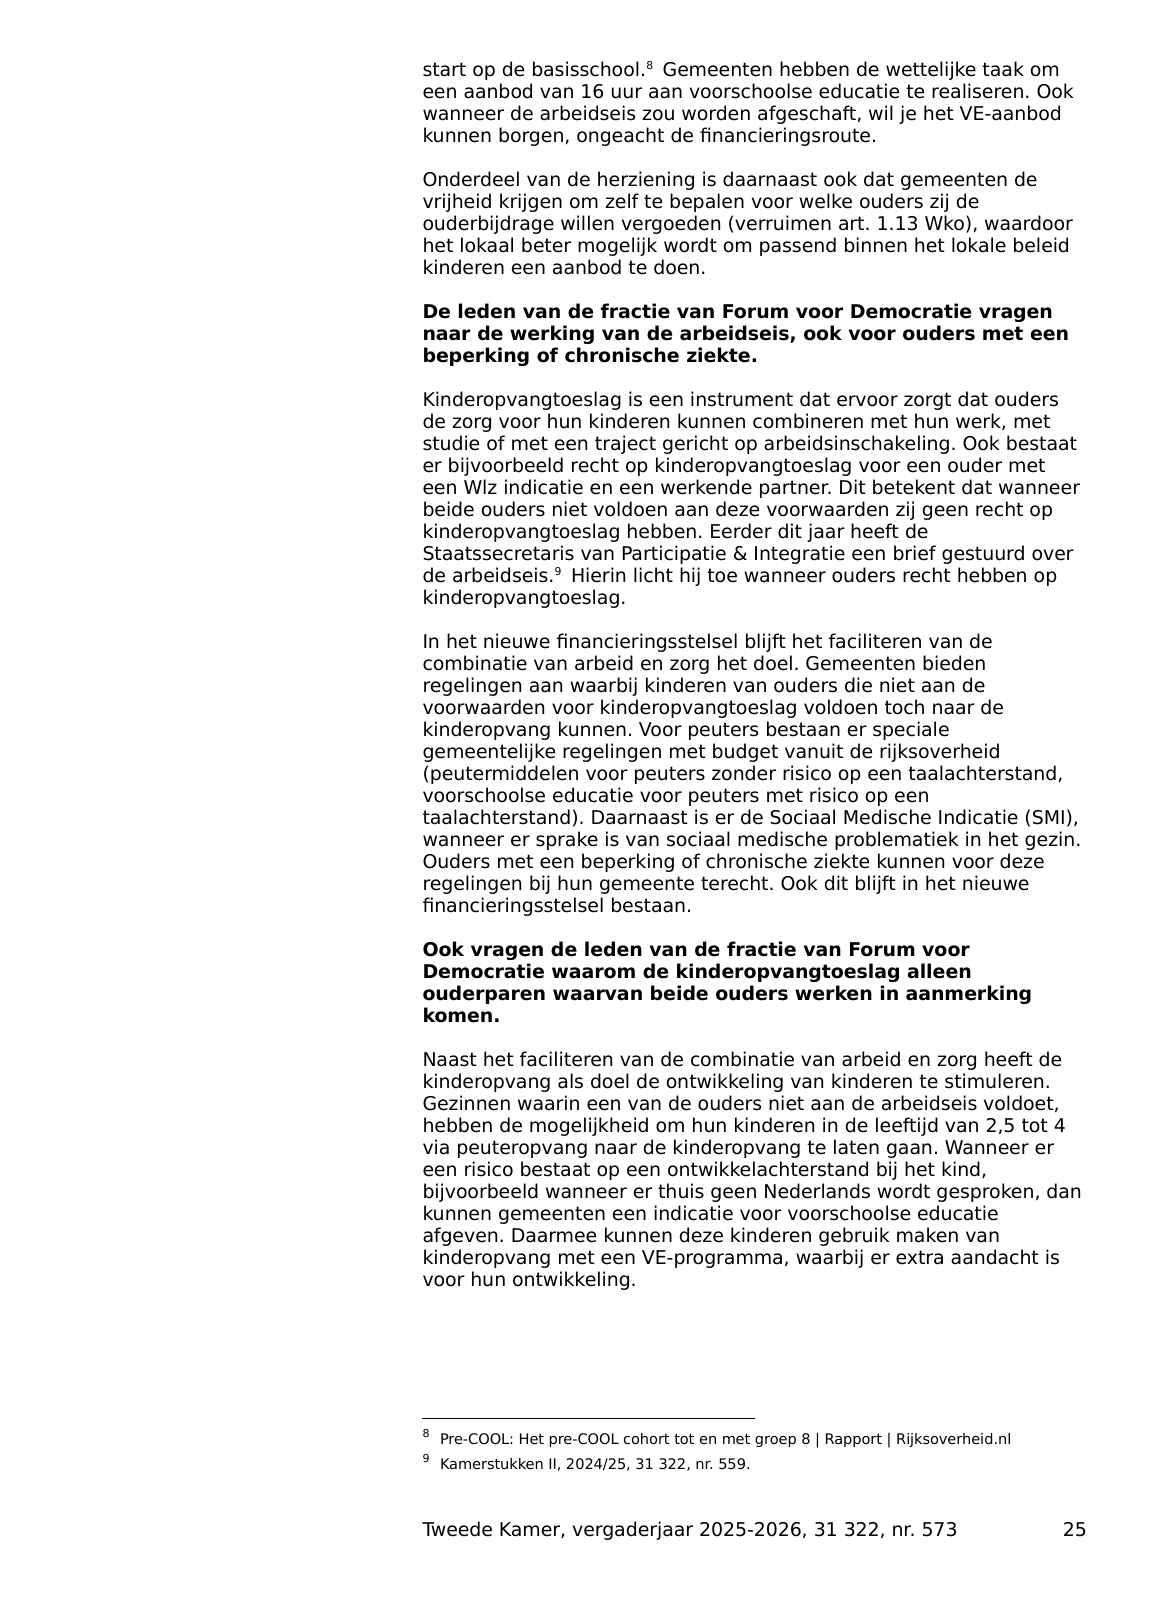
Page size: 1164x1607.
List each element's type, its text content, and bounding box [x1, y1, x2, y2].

text Kamerstukken II, 2024/25, 31 322, nr. 559. [422, 1452, 1087, 1474]
text start op de basisschool. Gemeenten hebben de wettelijke taak om een aanbod van 16 uur aan voorschoolse educatie te realiseren. Ook wanneer de arbeidseis zou worden afgeschaft, wil je het VE-aanbod kunnen borgen, ongeacht de financieringsroute. [422, 59, 1087, 147]
text Naast het faciliteren van de combinatie van arbeid en zorg heeft de kinderopvang als doel de ontwikkeling van kinderen te stimuleren. Gezinnen waarin een van de ouders niet aan de arbeidseis voldoet, hebben de mogelijkheid om hun kinderen in de leeftijd van 2,5 tot 4 via peuteropvang naar de kinderopvang te laten gaan. Wanneer er een risico bestaat op een ontwikkelachterstand bij het kind, bijvoorbeeld wanneer er thuis geen Nederlands wordt gesproken, dan kunnen gemeenten een indicatie voor voorschoolse educatie afgeven. Daarmee kunnen deze kinderen gebruik maken van kinderopvang met een VE-programma, waarbij er extra aandacht is voor hun ontwikkeling. [422, 1049, 1087, 1291]
text Onderdeel van de herziening is daarnaast ook dat gemeenten de vrijheid krijgen om zelf te bepalen voor welke ouders zij de ouderbijdrage willen vergoeden (verruimen art. 1.13 Wko), waardoor het lokaal beter mogelijk wordt om passend binnen het lokale beleid kinderen een aanbod te doen. [422, 169, 1087, 279]
text Kinderopvangtoeslag is een instrument dat ervoor zorgt dat ouders de zorg voor hun kinderen kunnen combineren met hun werk, met studie of met een traject gericht op arbeidsinschakeling. Ook bestaat er bijvoorbeeld recht op kinderopvangtoeslag voor een ouder met een Wlz indicatie en een werkende partner. Dit betekent dat wanneer beide ouders niet voldoen aan deze voorwaarden zij geen recht op kinderopvangtoeslag hebben. Eerder dit jaar heeft de Staatssecretaris van Participatie & Integratie een brief gestuurd over de arbeidseis. Hierin licht hij toe wanneer ouders recht hebben op kinderopvangtoeslag. [422, 389, 1087, 609]
text Ook vragen de leden van de fractie van Forum voor Democratie waarom de kinderopvangtoeslag alleen ouderparen waarvan beide ouders werken in aanmerking komen. [422, 939, 1087, 1027]
text Pre-COOL: Het pre-COOL cohort tot en met groep 8 | Rapport | Rijksoverheid.nl [422, 1427, 1087, 1449]
text In het nieuwe financieringsstelsel blijft het faciliteren van de combinatie van arbeid en zorg het doel. Gemeenten bieden regelingen aan waarbij kinderen van ouders die niet aan de voorwaarden voor kinderopvangtoeslag voldoen toch naar de kinderopvang kunnen. Voor peuters bestaan er speciale gemeentelijke regelingen met budget vanuit de rijksoverheid (peutermiddelen voor peuters zonder risico op een taalachterstand, voorschoolse educatie voor peuters met risico op een taalachterstand). Daarnaast is er de Sociaal Medische Indicatie (SMI), wanneer er sprake is van sociaal medische problematiek in het gezin. Ouders met een beperking of chronische ziekte kunnen voor deze regelingen bij hun gemeente terecht. Ook dit blijft in het nieuwe financieringsstelsel bestaan. [422, 631, 1087, 917]
text De leden van de fractie van Forum voor Democratie vragen naar de werking van de arbeidseis, ook voor ouders met een beperking of chronische ziekte. [422, 301, 1087, 367]
